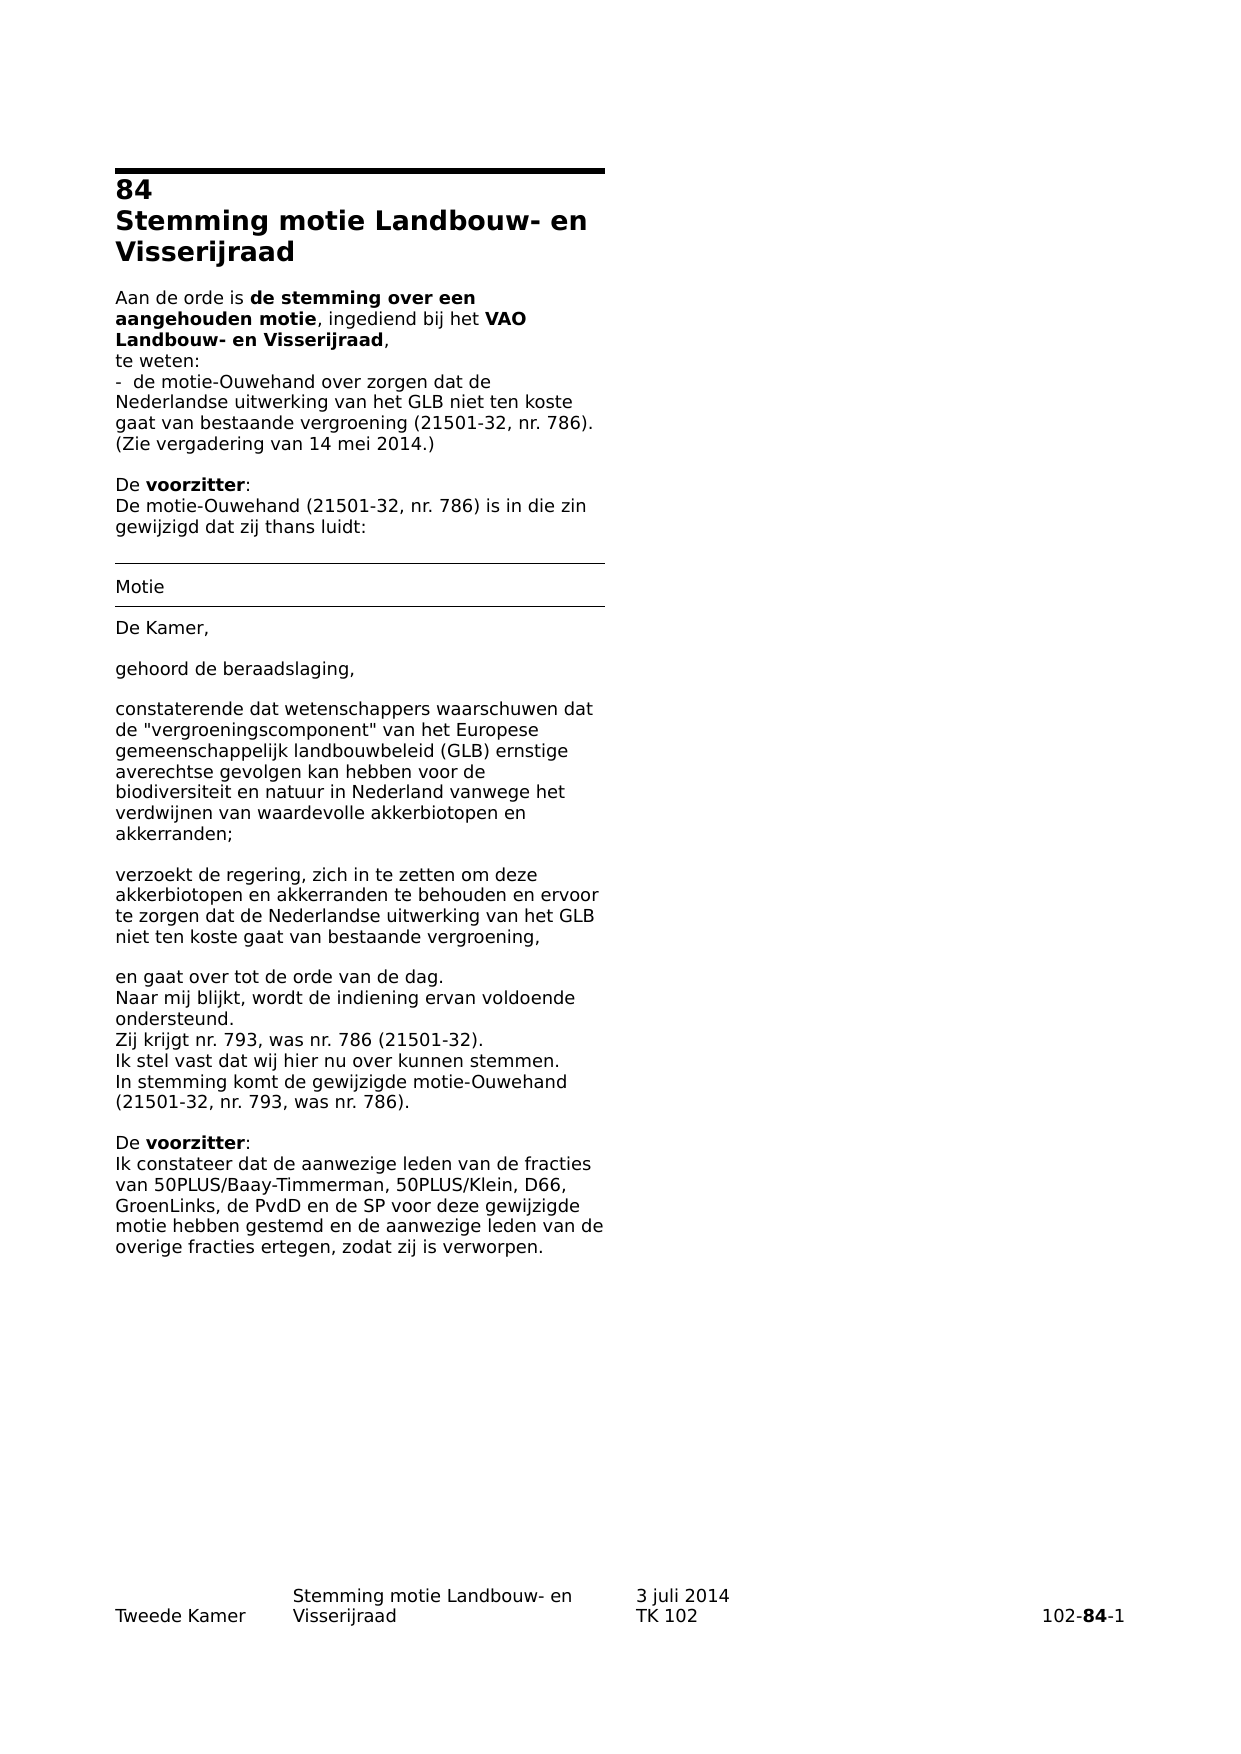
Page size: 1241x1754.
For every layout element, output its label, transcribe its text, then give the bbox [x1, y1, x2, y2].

text te weten: [115, 351, 605, 371]
text In stemming komt de gewijzigde motie-Ouwehand (21501-32, nr. 793, was nr. 786). [115, 1071, 605, 1113]
text Ik constateer dat de aanwezige leden van de fracties van 50PLUS/Baay-Timmerman, 50PLUS/Klein, D66, GroenLinks, de PvdD en de SP voor deze gewijzigde motie hebben gestemd en de aanwezige leden van de overige fracties ertegen, zodat zij is verworpen. [115, 1154, 605, 1258]
text De voorzitter: [115, 1133, 605, 1154]
text Naar mij blijkt, wordt de indiening ervan voldoende ondersteund. [115, 988, 605, 1030]
text De voorzitter: [115, 475, 605, 496]
list de motie-Ouwehand over zorgen dat de Nederlandse uitwerking van het GLB niet ten koste gaat van bestaande vergroening (21501-32, nr. 786). [115, 371, 605, 434]
text Zij krijgt nr. 793, was nr. 786 (21501-32). [115, 1030, 605, 1051]
title 84 Stemming motie Landbouw- en Visserijraad [115, 174, 605, 268]
text (Zie vergadering van 14 mei 2014.) [115, 434, 605, 455]
text De Kamer, [115, 618, 605, 638]
text verzoekt de regering, zich in te zetten om deze akkerbiotopen en akkerranden te behouden en ervoor te zorgen dat de Nederlandse uitwerking van het GLB niet ten koste gaat van bestaande vergroening, [115, 864, 605, 947]
text Aan de orde is de stemming over een aangehouden motie, ingediend bij het VAO Landbouw- en Visserijraad, [115, 288, 605, 351]
text Ik stel vast dat wij hier nu over kunnen stemmen. [115, 1051, 605, 1071]
text gehoord de beraadslaging, [115, 658, 605, 679]
text constaterende dat wetenschappers waarschuwen dat de "vergroeningscomponent" van het Europese gemeenschappelijk landbouwbeleid (GLB) ernstige averechtse gevolgen kan hebben voor de biodiversiteit en natuur in Nederland vanwege het verdwijnen van waardevolle akkerbiotopen en akkerranden; [115, 699, 605, 844]
text De motie-Ouwehand (21501-32, nr. 786) is in die zin gewijzigd dat zij thans luidt: [115, 496, 605, 537]
text en gaat over tot de orde van de dag. [115, 967, 605, 988]
text Motie [115, 577, 605, 598]
